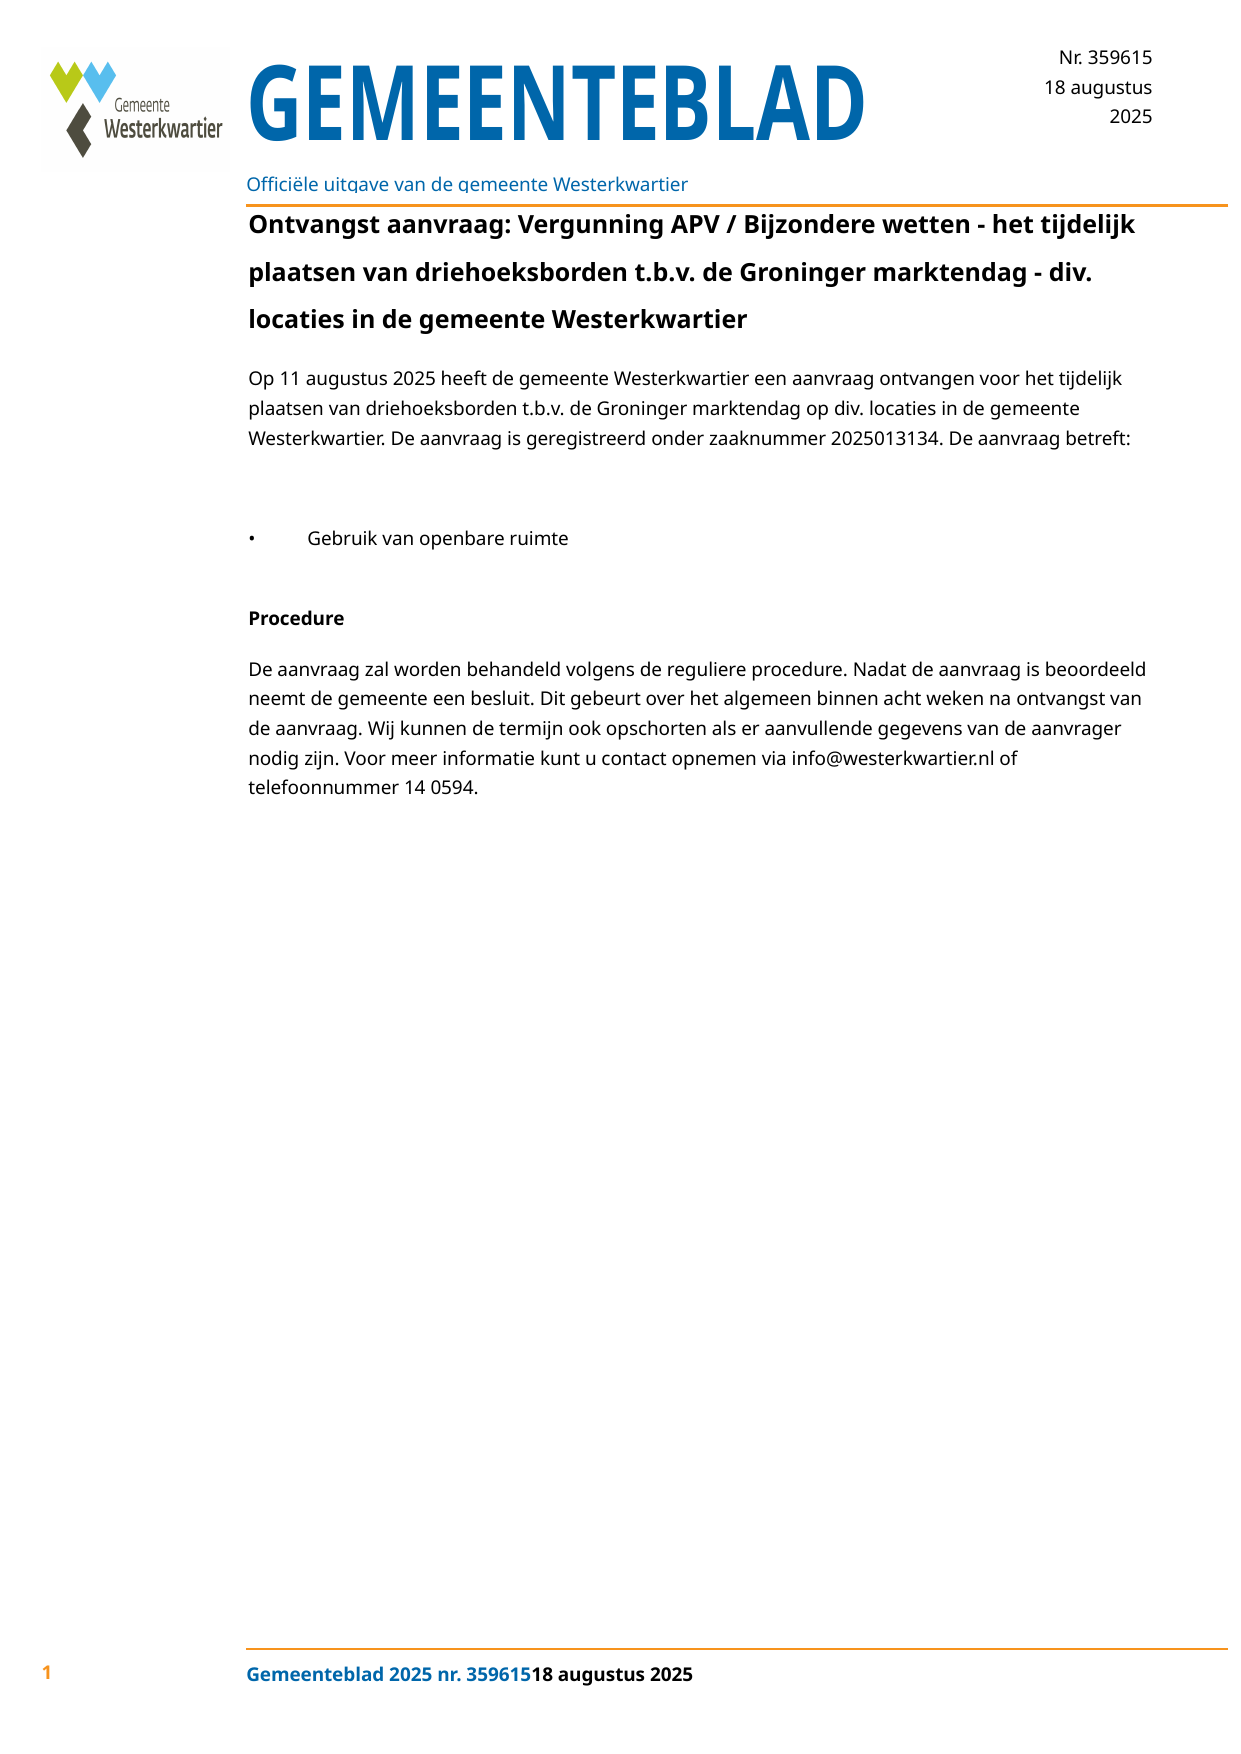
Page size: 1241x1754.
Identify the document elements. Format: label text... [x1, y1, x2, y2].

text De aanvraag zal worden behandeld volgens de reguliere procedure. Nadat de aanvraag is beoordeeld neemt de gemeente een besluit. Dit gebeurt over het algemeen binnen acht weken na ontvangst van de aanvraag. Wij kunnen de termijn ook opschorten als er aanvullende gegevens van de aanvrager nodig zijn. Voor meer informatie kunt u contact opnemen via info@westerkwartier.nl of telefoonnummer 14 0594. [248, 656, 1152, 800]
text Ontvangst aanvraag: Vergunning APV / Bijzondere wetten - het tijdelijk plaatsen van driehoeksborden t.b.v. de Groninger marktendag - div. locaties in de gemeente Westerkwartier [248, 207, 1152, 336]
list Gebruik van openbare ruimte [248, 526, 1152, 551]
picture [41, 47, 231, 172]
text Op 11 augustus 2025 heeft de gemeente Westerkwartier een aanvraag ontvangen voor het tijdelijk plaatsen van driehoeksborden t.b.v. de Groninger marktendag op div. locaties in de gemeente Westerkwartier. De aanvraag is geregistreerd onder zaaknummer 2025013134. De aanvraag betreft: [248, 366, 1152, 450]
text Procedure [248, 606, 1152, 631]
